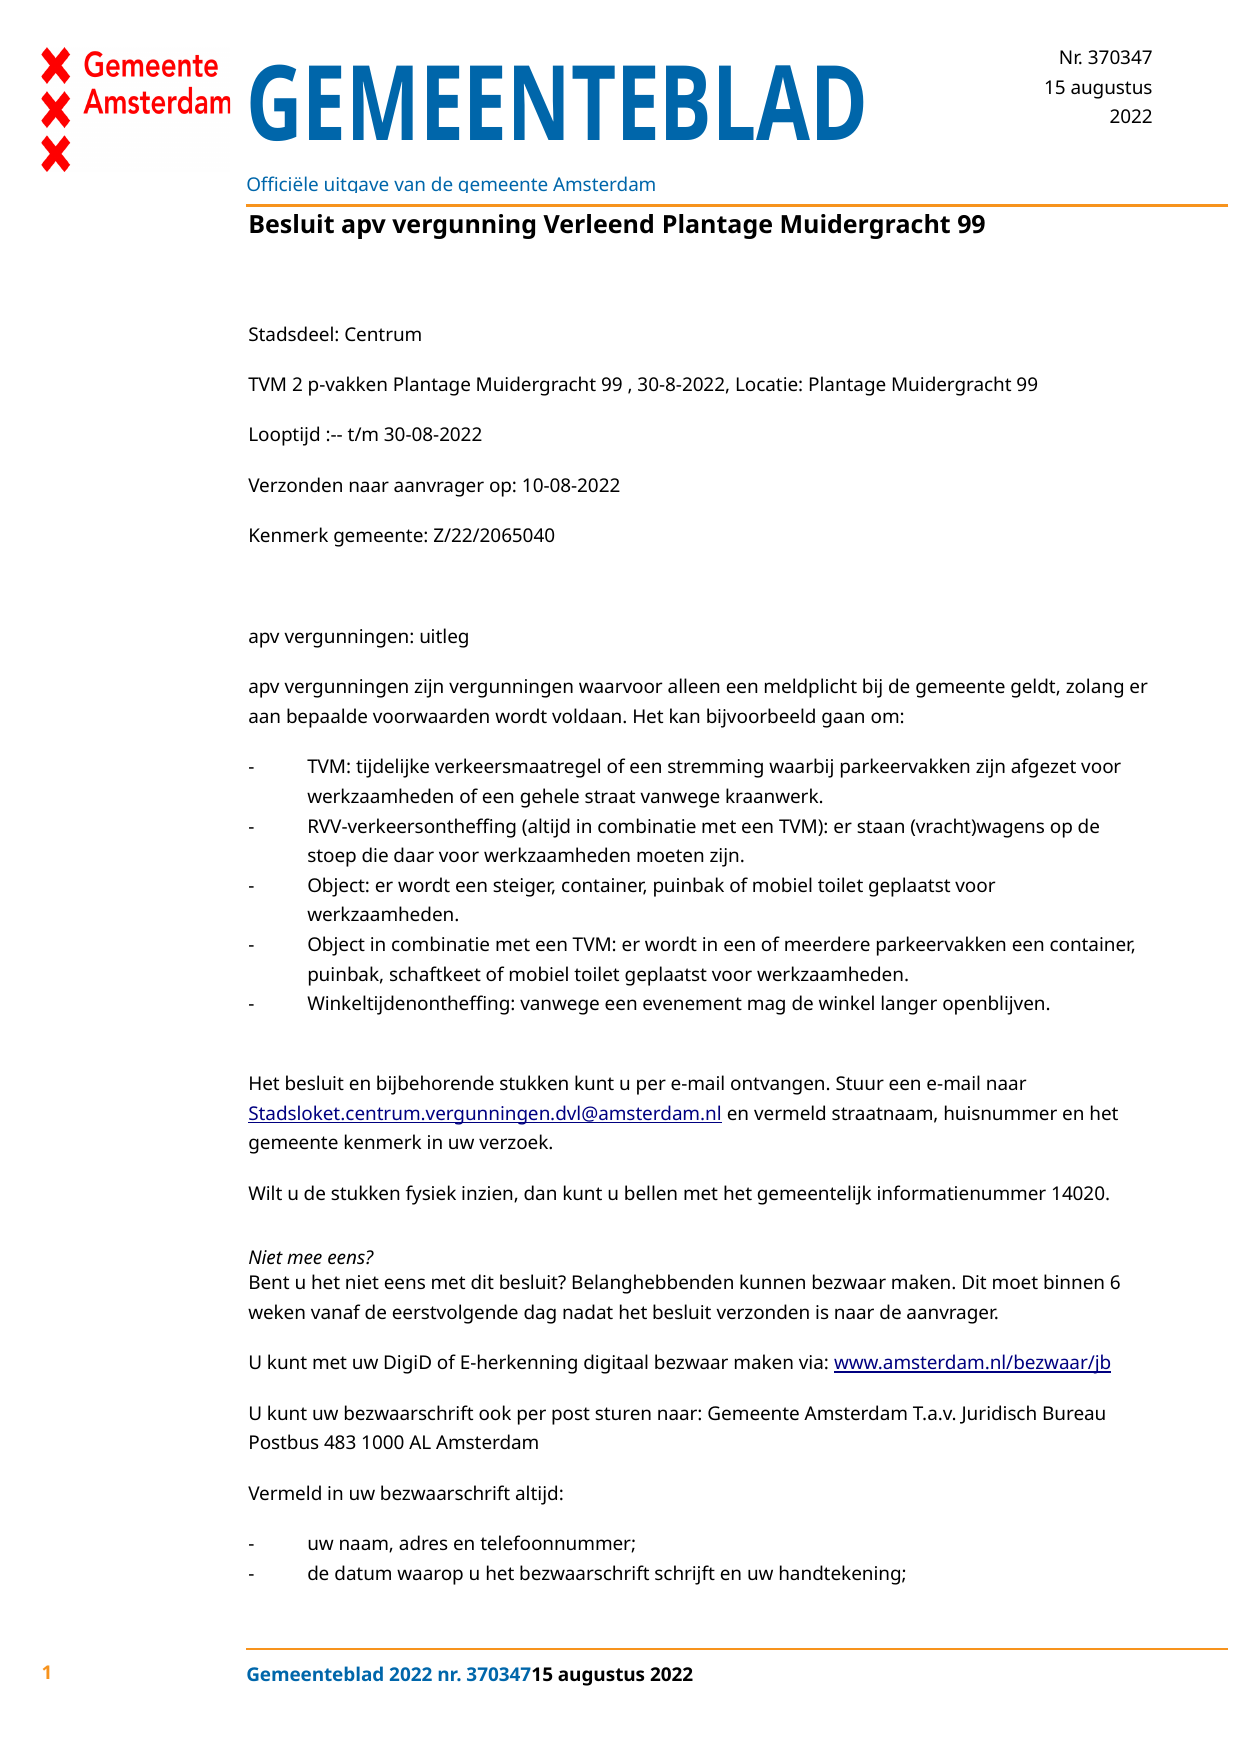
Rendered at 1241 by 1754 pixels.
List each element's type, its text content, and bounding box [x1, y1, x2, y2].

text Verzonden naar aanvrager op: 10-08-2022 [248, 472, 1152, 498]
text U kunt uw bezwaarschrift ook per post sturen naar: Gemeente Amsterdam T.a.v. Juridisch Bureau Postbus 483 1000 AL Amsterdam [248, 1400, 1152, 1455]
text Besluit apv vergunning Verleend Plantage Muidergracht 99 [248, 207, 1152, 241]
text Het besluit en bijbehorende stukken kunt u per e-mail ontvangen. Stuur een e-mail naar Stadsloket.centrum.vergunningen.dvl@amsterdam.nl en vermeld straatnaam, huisnummer en het gemeente kenmerk in uw verzoek. [248, 1070, 1152, 1155]
list Winkeltijdenontheffing: vanwege een evenement mag de winkel langer openblijven. [248, 990, 1152, 1016]
list de datum waarop u het bezwaarschrift schrijft en uw handtekening; [248, 1560, 1152, 1586]
text TVM 2 p-vakken Plantage Muidergracht 99 , 30-8-2022, Locatie: Plantage Muidergracht 99 [248, 371, 1152, 397]
text Niet mee eens? [248, 1244, 1152, 1269]
list RVV-verkeersontheffing (altijd in combinatie met een TVM): er staan (vracht)wagens op de stoep die daar voor werkzaamheden moeten zijn. [248, 813, 1152, 868]
text Looptijd :-- t/m 30-08-2022 [248, 422, 1152, 447]
text apv vergunningen: uitleg [248, 623, 1152, 649]
text apv vergunningen zijn vergunningen waarvoor alleen een meldplicht bij de gemeente geldt, zolang er aan bepaalde voorwaarden wordt voldaan. Het kan bijvoorbeeld gaan om: [248, 674, 1152, 729]
text Wilt u de stukken fysiek inzien, dan kunt u bellen met het gemeentelijk informatienummer 14020. [248, 1180, 1152, 1206]
list uw naam, adres en telefoonnummer; [248, 1530, 1152, 1556]
text Bent u het niet eens met dit besluit? Belanghebbenden kunnen bezwaar maken. Dit moet binnen 6 weken vanaf de eerstvolgende dag nadat het besluit verzonden is naar de aanvrager. [248, 1269, 1152, 1325]
list TVM: tijdelijke verkeersmaatregel of een stremming waarbij parkeervakken zijn afgezet voor werkzaamheden of een gehele straat vanwege kraanwerk. [248, 754, 1152, 809]
text Kenmerk gemeente: Z/22/2065040 [248, 522, 1152, 548]
list Object in combinatie met een TVM: er wordt in een of meerdere parkeervakken een container, puinbak, schaftkeet of mobiel toilet geplaatst voor werkzaamheden. [248, 931, 1152, 986]
text U kunt met uw DigiD of E-herkenning digitaal bezwaar maken via: www.amsterdam.nl/bezwaar/jb [248, 1349, 1152, 1375]
text Vermeld in uw bezwaarschrift altijd: [248, 1480, 1152, 1506]
text Stadsdeel: Centrum [248, 321, 1152, 346]
picture [41, 47, 231, 172]
list Object: er wordt een steiger, container, puinbak of mobiel toilet geplaatst voor werkzaamheden. [248, 872, 1152, 927]
